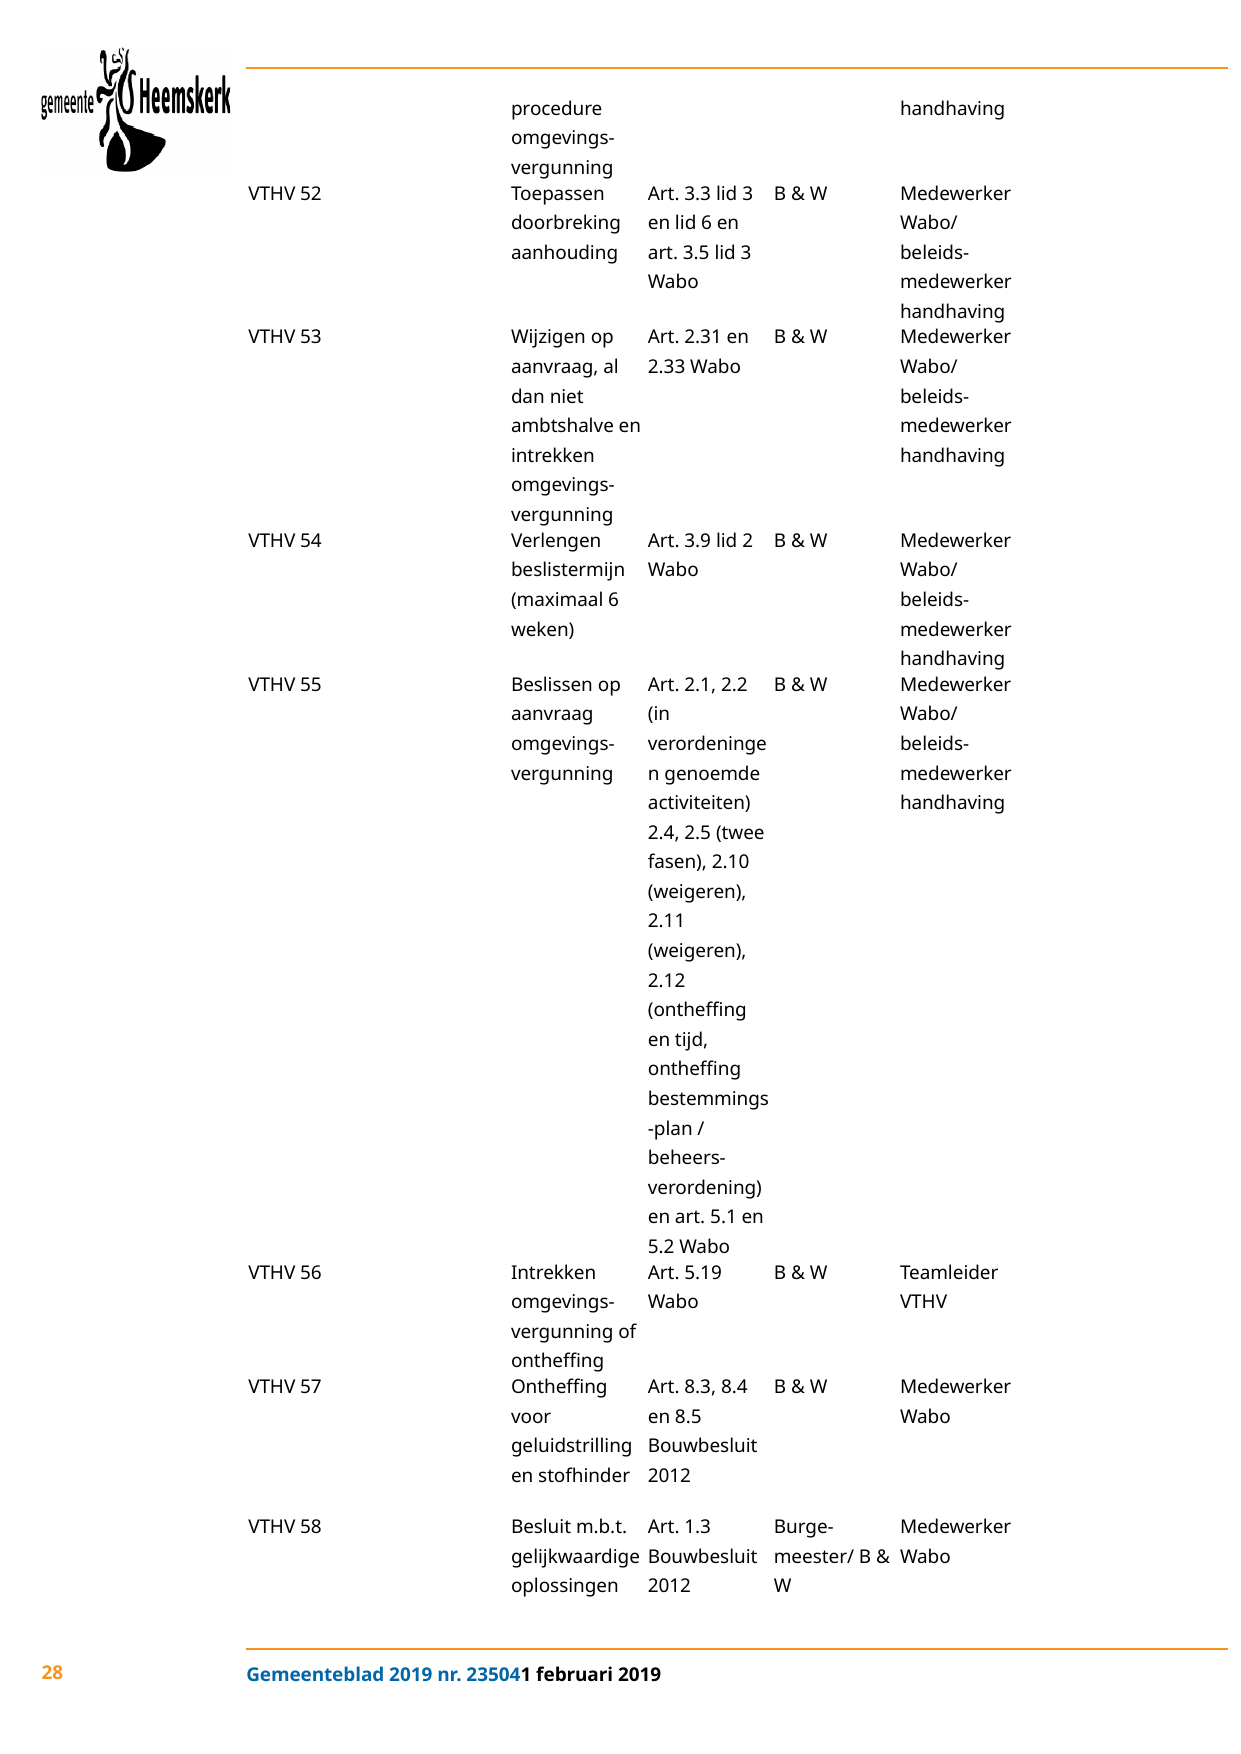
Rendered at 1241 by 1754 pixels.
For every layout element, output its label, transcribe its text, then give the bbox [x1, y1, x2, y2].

table_cell Medewerker Wabo/ beleids-medewerker handhaving [900, 324, 1026, 527]
table_cell B & W [774, 671, 900, 1259]
table_cell B & W [774, 324, 900, 527]
table_cell [1026, 1373, 1152, 1488]
table_cell Medewerker Wabo/ beleids-medewerker handhaving [900, 671, 1026, 1259]
table_cell Beslissen op aanvraag omgevings-vergunning [511, 671, 648, 1259]
picture [41, 47, 231, 172]
table_cell Wijzigen op aanvraag, al dan niet ambtshalve en intrekken omgevings-vergunning [511, 324, 648, 527]
table_cell handhaving [900, 95, 1026, 180]
table_cell Art. 3.3 lid 3 en lid 6 en art. 3.5 lid 3 Wabo [648, 180, 774, 324]
table_cell Verlengen beslistermijn (maximaal 6 weken) [511, 527, 648, 671]
table_cell [1026, 527, 1152, 671]
table_cell Medewerker Wabo/ beleids-medewerker handhaving [900, 527, 1026, 671]
table_cell Medewerker Wabo/ beleids-medewerker handhaving [900, 180, 1026, 324]
table_cell VTHV 54 [248, 527, 511, 671]
table_cell Burge-meester/ B & W [774, 1514, 900, 1598]
table_cell Art. 3.9 lid 2 Wabo [648, 527, 774, 671]
table_cell VTHV 52 [248, 180, 511, 324]
table_cell VTHV 58 [248, 1514, 511, 1598]
table_cell B & W [774, 527, 900, 671]
table_cell [1026, 180, 1152, 324]
table_cell [1026, 1514, 1152, 1598]
table_cell [774, 1488, 900, 1513]
table_cell Medewerker Wabo [900, 1373, 1026, 1488]
table_cell Toepassen doorbreking aanhouding [511, 180, 648, 324]
table_cell [1026, 1488, 1152, 1513]
table_cell VTHV 57 [248, 1373, 511, 1488]
table_cell [774, 95, 900, 180]
table_cell VTHV 53 [248, 324, 511, 527]
table_cell [248, 95, 511, 180]
table_cell Medewerker Wabo [900, 1514, 1026, 1598]
table_cell VTHV 56 [248, 1259, 511, 1373]
table_cell Teamleider VTHV [900, 1259, 1026, 1373]
table_cell [648, 1488, 774, 1513]
table_cell [248, 1488, 511, 1513]
table_cell [648, 95, 774, 180]
table_cell [900, 1488, 1026, 1513]
table_cell Art. 1.3 Bouwbesluit 2012 [648, 1514, 774, 1598]
table_cell Ontheffing voor geluidstrilling en stofhinder [511, 1373, 648, 1488]
table_cell [1026, 1259, 1152, 1373]
table_cell Intrekken omgevings-vergunning of ontheffing [511, 1259, 648, 1373]
table_cell Besluit m.b.t. gelijkwaardige oplossingen [511, 1514, 648, 1598]
table_cell Art. 8.3, 8.4 en 8.5 Bouwbesluit 2012 [648, 1373, 774, 1488]
table_cell [1026, 95, 1152, 180]
table_cell Art. 2.1, 2.2 (in verordeningen genoemde activiteiten) 2.4, 2.5 (twee fasen), 2.10 (weigeren), 2.11 (weigeren), 2.12 (ontheffing en tijd, ontheffing bestemmings-plan / beheers-verordening) en art. 5.1 en 5.2 Wabo [648, 671, 774, 1259]
table_cell B & W [774, 1373, 900, 1488]
table_cell B & W [774, 1259, 900, 1373]
table_cell B & W [774, 180, 900, 324]
table_cell Art. 2.31 en 2.33 Wabo [648, 324, 774, 527]
table_cell VTHV 55 [248, 671, 511, 1259]
table_cell [511, 1488, 648, 1513]
table_cell procedure omgevings-vergunning [511, 95, 648, 180]
table_cell Art. 5.19 Wabo [648, 1259, 774, 1373]
table_cell [1026, 324, 1152, 527]
table_cell [1026, 671, 1152, 1259]
